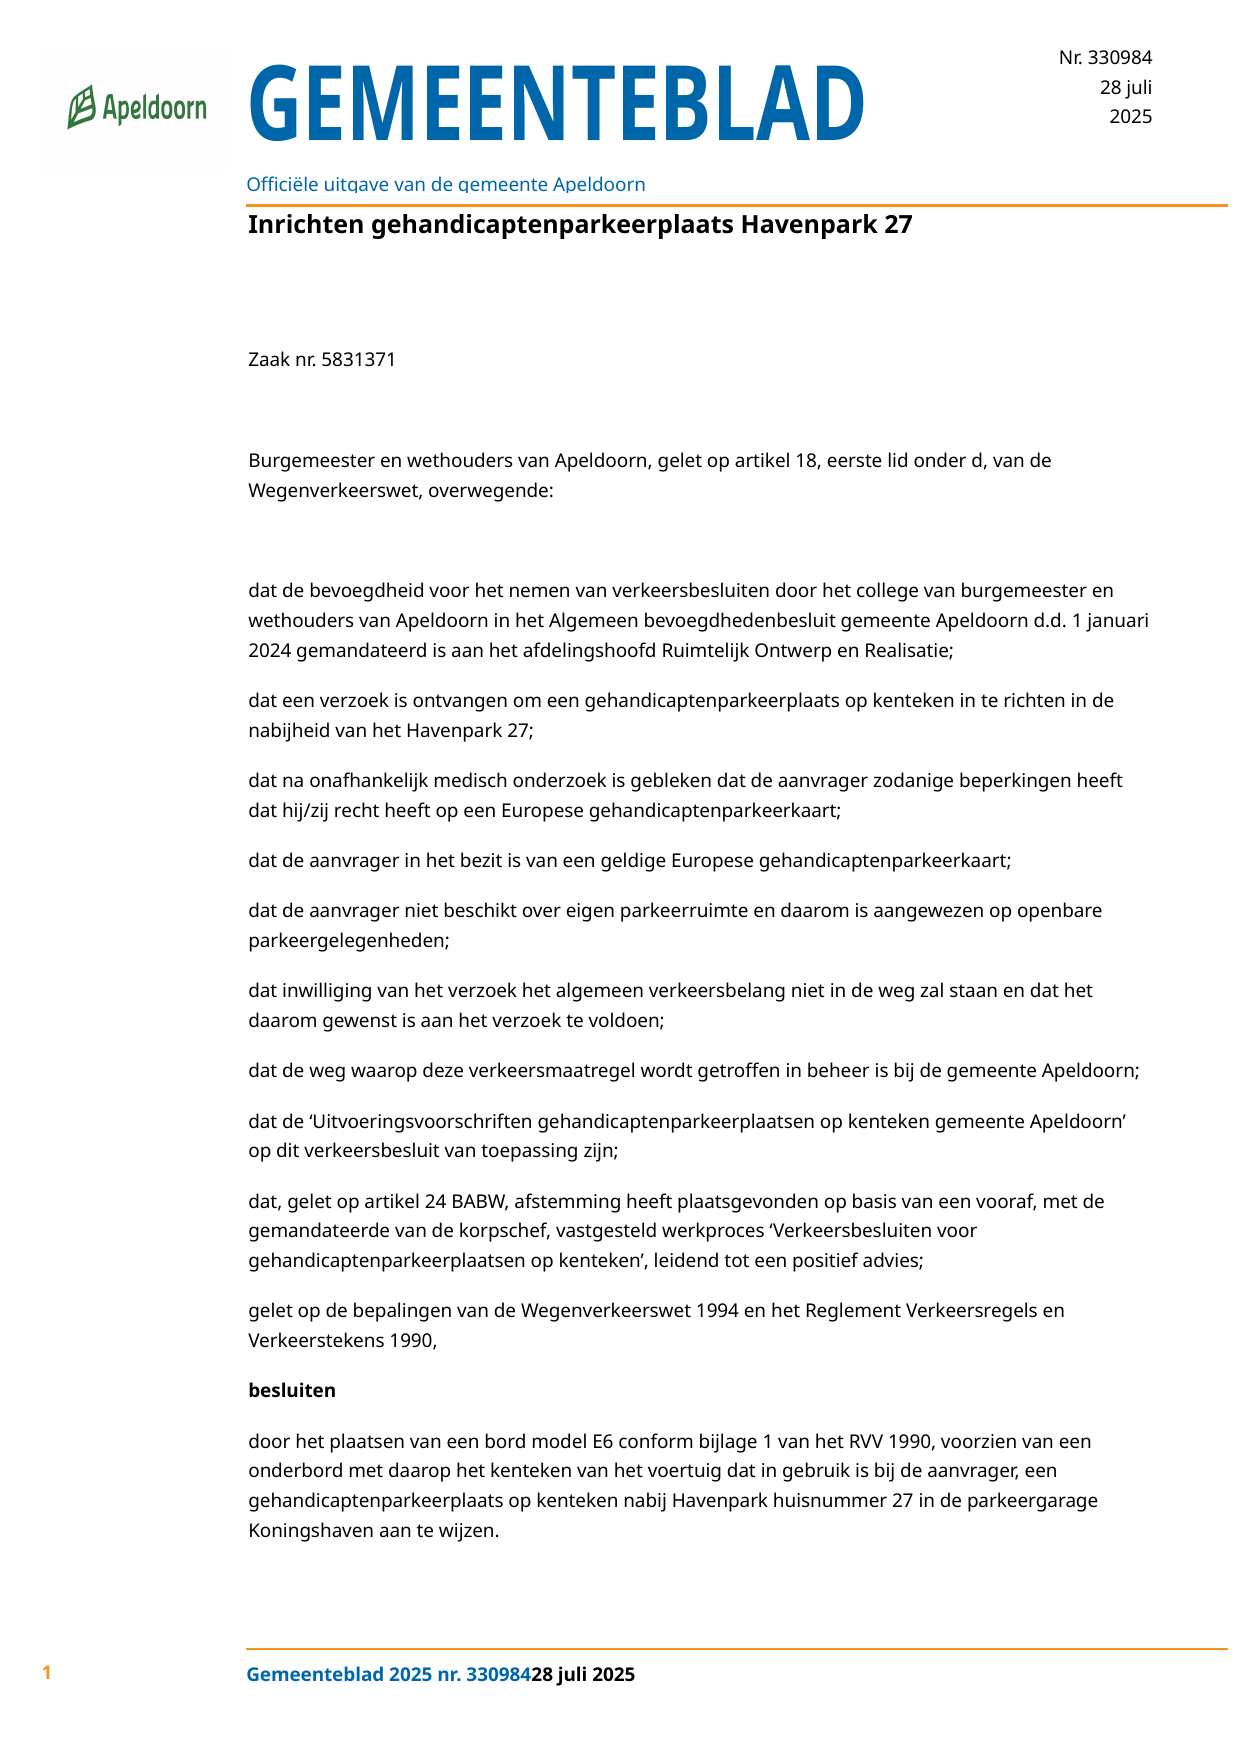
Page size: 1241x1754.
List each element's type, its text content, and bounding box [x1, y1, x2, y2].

text Burgemeester en wethouders van Apeldoorn, gelet op artikel 18, eerste lid onder d, van de Wegenverkeerswet, overwegende: [248, 447, 1152, 503]
text dat, gelet op artikel 24 BABW, afstemming heeft plaatsgevonden op basis van een vooraf, met de gemandateerde van de korpschef, vastgesteld werkproces ‘Verkeersbesluiten voor gehandicaptenparkeerplaatsen op kenteken’, leidend tot een positief advies; [248, 1188, 1152, 1273]
picture [41, 47, 231, 172]
text besluiten [248, 1378, 1152, 1403]
text gelet op de bepalingen van de Wegenverkeerswet 1994 en het Reglement Verkeersregels en Verkeerstekens 1990, [248, 1298, 1152, 1353]
text Zaak nr. 5831371 [248, 346, 1152, 372]
text dat de weg waarop deze verkeersmaatregel wordt getroffen in beheer is bij de gemeente Apeldoorn; [248, 1058, 1152, 1083]
text dat de aanvrager in het bezit is van een geldige Europese gehandicaptenparkeerkaart; [248, 847, 1152, 873]
text dat een verzoek is ontvangen om een gehandicaptenparkeerplaats op kenteken in te richten in de nabijheid van het Havenpark 27; [248, 687, 1152, 743]
text dat de aanvrager niet beschikt over eigen parkeerruimte en daarom is aangewezen op openbare parkeergelegenheden; [248, 898, 1152, 953]
text door het plaatsen van een bord model E6 conform bijlage 1 van het RVV 1990, voorzien van een onderbord met daarop het kenteken van het voertuig dat in gebruik is bij de aanvrager, een gehandicaptenparkeerplaats op kenteken nabij Havenpark huisnummer 27 in de parkeergarage Koningshaven aan te wijzen. [248, 1428, 1152, 1543]
text dat inwilliging van het verzoek het algemeen verkeersbelang niet in de weg zal staan en dat het daarom gewenst is aan het verzoek te voldoen; [248, 978, 1152, 1033]
text dat de ‘Uitvoeringsvoorschriften gehandicaptenparkeerplaatsen op kenteken gemeente Apeldoorn’ op dit verkeersbesluit van toepassing zijn; [248, 1108, 1152, 1163]
text dat na onafhankelijk medisch onderzoek is gebleken dat de aanvrager zodanige beperkingen heeft dat hij/zij recht heeft op een Europese gehandicaptenparkeerkaart; [248, 767, 1152, 823]
text Inrichten gehandicaptenparkeerplaats Havenpark 27 [248, 207, 1152, 241]
text dat de bevoegdheid voor het nemen van verkeersbesluiten door het college van burgemeester en wethouders van Apeldoorn in het Algemeen bevoegdhedenbesluit gemeente Apeldoorn d.d. 1 januari 2024 gemandateerd is aan het afdelingshoofd Ruimtelijk Ontwerp en Realisatie; [248, 578, 1152, 663]
